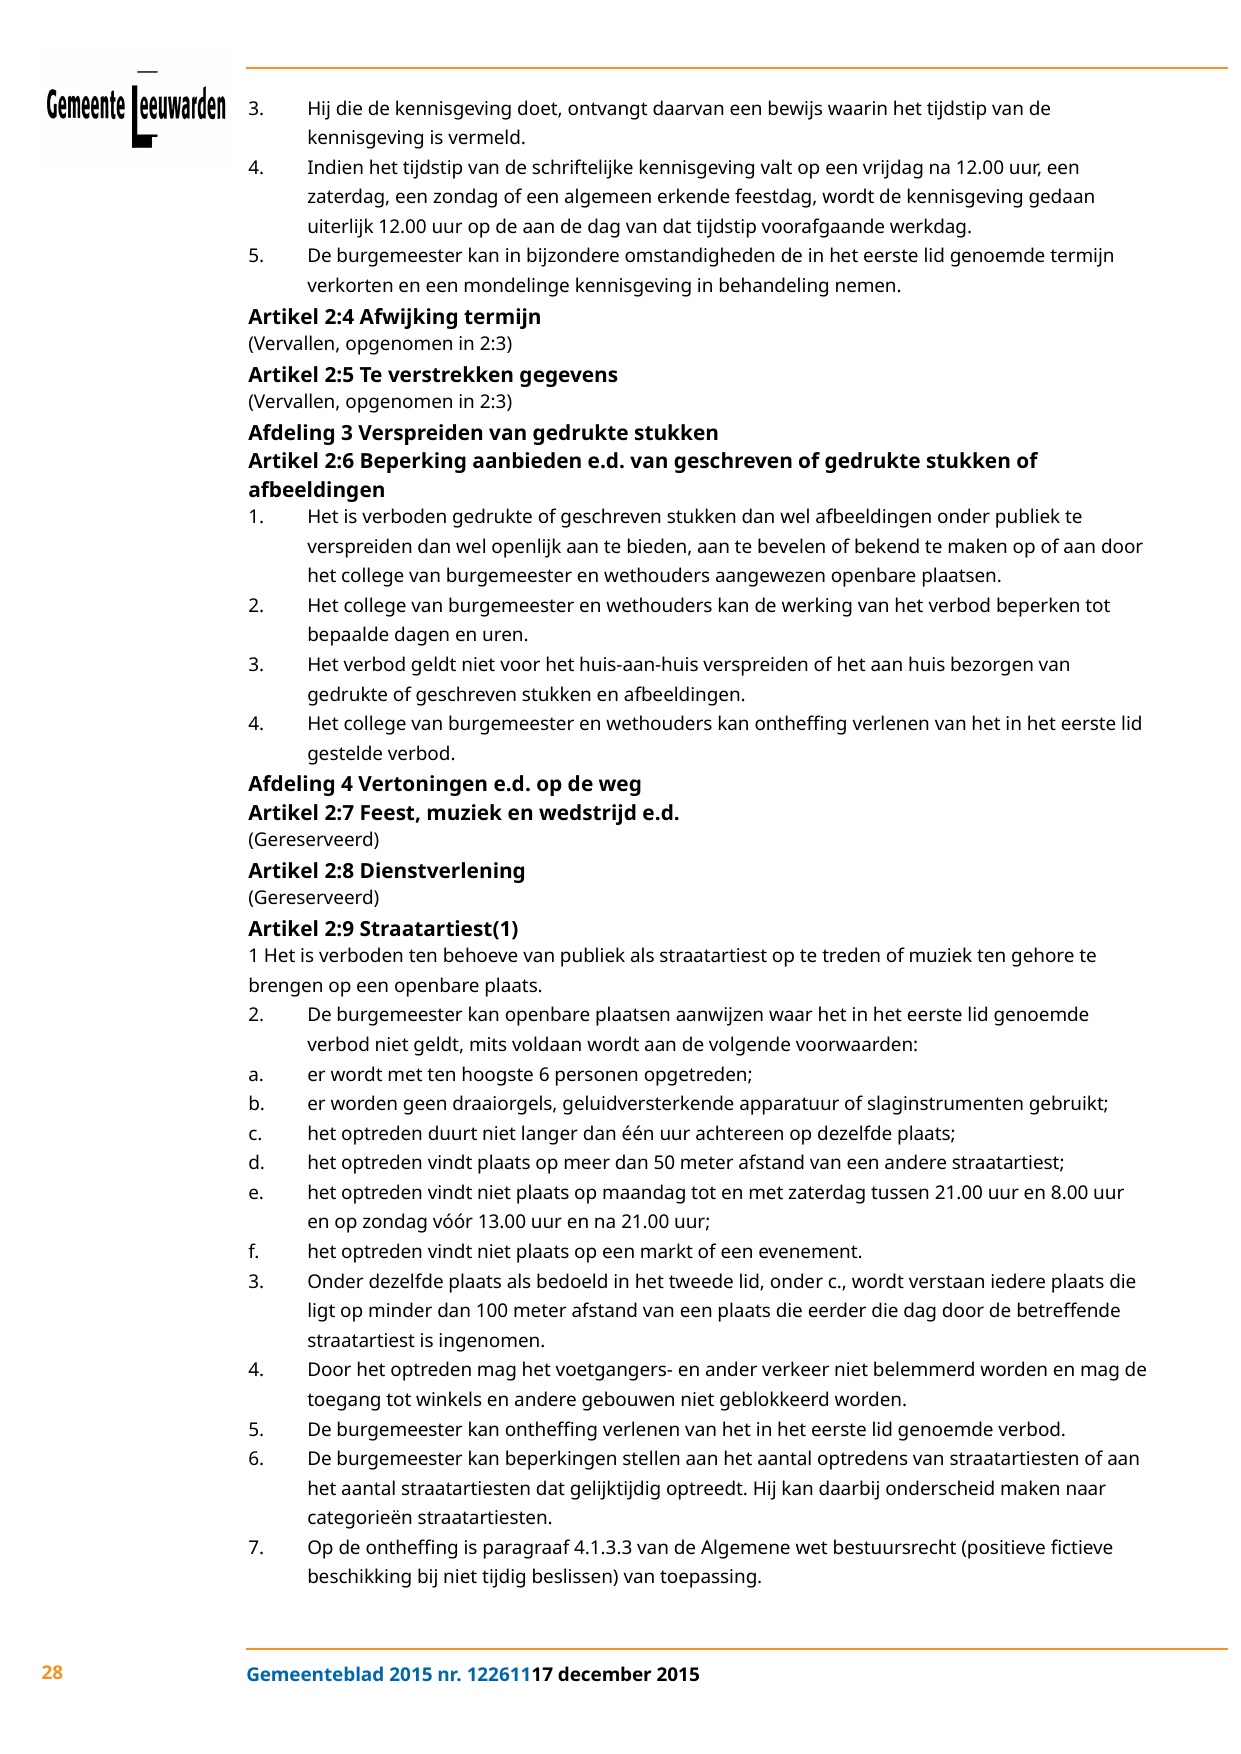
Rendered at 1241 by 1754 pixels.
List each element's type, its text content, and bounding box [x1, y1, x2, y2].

list Onder dezelfde plaats als bedoeld in het tweede lid, onder c., wordt verstaan iedere plaats die ligt op minder dan 100 meter afstand van een plaats die eerder die dag door de betreffende straatartiest is ingenomen. [248, 1268, 1152, 1353]
list De burgemeester kan openbare plaatsen aanwijzen waar het in het eerste lid genoemde verbod niet geldt, mits voldaan wordt aan de volgende voorwaarden: [248, 1002, 1152, 1057]
list het optreden vindt niet plaats op een markt of een evenement. [248, 1238, 1152, 1264]
list De burgemeester kan beperkingen stellen aan het aantal optredens van straatartiesten of aan het aantal straatartiesten dat gelijktijdig optreedt. Hij kan daarbij onderscheid maken naar categorieën straatartiesten. [248, 1445, 1152, 1530]
picture [41, 47, 231, 172]
text (Gereserveerd) [248, 884, 1152, 910]
text Artikel 2:8 Dienstverlening [248, 856, 1152, 884]
list De burgemeester kan in bijzondere omstandigheden de in het eerste lid genoemde termijn verkorten en een mondelinge kennisgeving in behandeling nemen. [248, 243, 1152, 298]
list Op de ontheffing is paragraaf 4.1.3.3 van de Algemene wet bestuursrecht (positieve fictieve beschikking bij niet tijdig beslissen) van toepassing. [248, 1534, 1152, 1589]
list het optreden duurt niet langer dan één uur achtereen op dezelfde plaats; [248, 1120, 1152, 1146]
text 1 Het is verboden ten behoeve van publiek als straatartiest op te treden of muziek ten gehore te brengen op een openbare plaats. [248, 942, 1152, 998]
text Artikel 2:5 Te verstrekken gegevens [248, 360, 1152, 388]
text (Gereserveerd) [248, 826, 1152, 852]
list Het college van burgemeester en wethouders kan de werking van het verbod beperken tot bepaalde dagen en uren. [248, 592, 1152, 647]
list Het verbod geldt niet voor het huis-aan-huis verspreiden of het aan huis bezorgen van gedrukte of geschreven stukken en afbeeldingen. [248, 651, 1152, 706]
text Afdeling 4 Vertoningen e.d. op de weg [248, 769, 1152, 798]
text (Vervallen, opgenomen in 2:3) [248, 330, 1152, 356]
list er worden geen draaiorgels, geluidversterkende apparatuur of slaginstrumenten gebruikt; [248, 1090, 1152, 1116]
list Hij die de kennisgeving doet, ontvangt daarvan een bewijs waarin het tijdstip van de kennisgeving is vermeld. [248, 95, 1152, 150]
list De burgemeester kan ontheffing verlenen van het in het eerste lid genoemde verbod. [248, 1416, 1152, 1441]
list er wordt met ten hoogste 6 personen opgetreden; [248, 1061, 1152, 1086]
list Het college van burgemeester en wethouders kan ontheffing verlenen van het in het eerste lid gestelde verbod. [248, 710, 1152, 766]
text (Vervallen, opgenomen in 2:3) [248, 388, 1152, 414]
list Door het optreden mag het voetgangers- en ander verkeer niet belemmerd worden en mag de toegang tot winkels en andere gebouwen niet geblokkeerd worden. [248, 1357, 1152, 1412]
list Het is verboden gedrukte of geschreven stukken dan wel afbeeldingen onder publiek te verspreiden dan wel openlijk aan te bieden, aan te bevelen of bekend te maken op of aan door het college van burgemeester en wethouders aangewezen openbare plaatsen. [248, 503, 1152, 588]
text Artikel 2:9 Straatartiest(1) [248, 914, 1152, 942]
text Artikel 2:6 Beperking aanbieden e.d. van geschreven of gedrukte stukken of afbeeldingen [248, 446, 1152, 503]
list het optreden vindt plaats op meer dan 50 meter afstand van een andere straatartiest; [248, 1149, 1152, 1175]
list Indien het tijdstip van de schriftelijke kennisgeving valt op een vrijdag na 12.00 uur, een zaterdag, een zondag of een algemeen erkende feestdag, wordt de kennisgeving gedaan uiterlijk 12.00 uur op de aan de dag van dat tijdstip voorafgaande werkdag. [248, 154, 1152, 239]
text Artikel 2:7 Feest, muziek en wedstrijd e.d. [248, 798, 1152, 826]
text Afdeling 3 Verspreiden van gedrukte stukken [248, 418, 1152, 446]
text Artikel 2:4 Afwijking termijn [248, 302, 1152, 330]
list het optreden vindt niet plaats op maandag tot en met zaterdag tussen 21.00 uur en 8.00 uur en op zondag vóór 13.00 uur en na 21.00 uur; [248, 1179, 1152, 1234]
